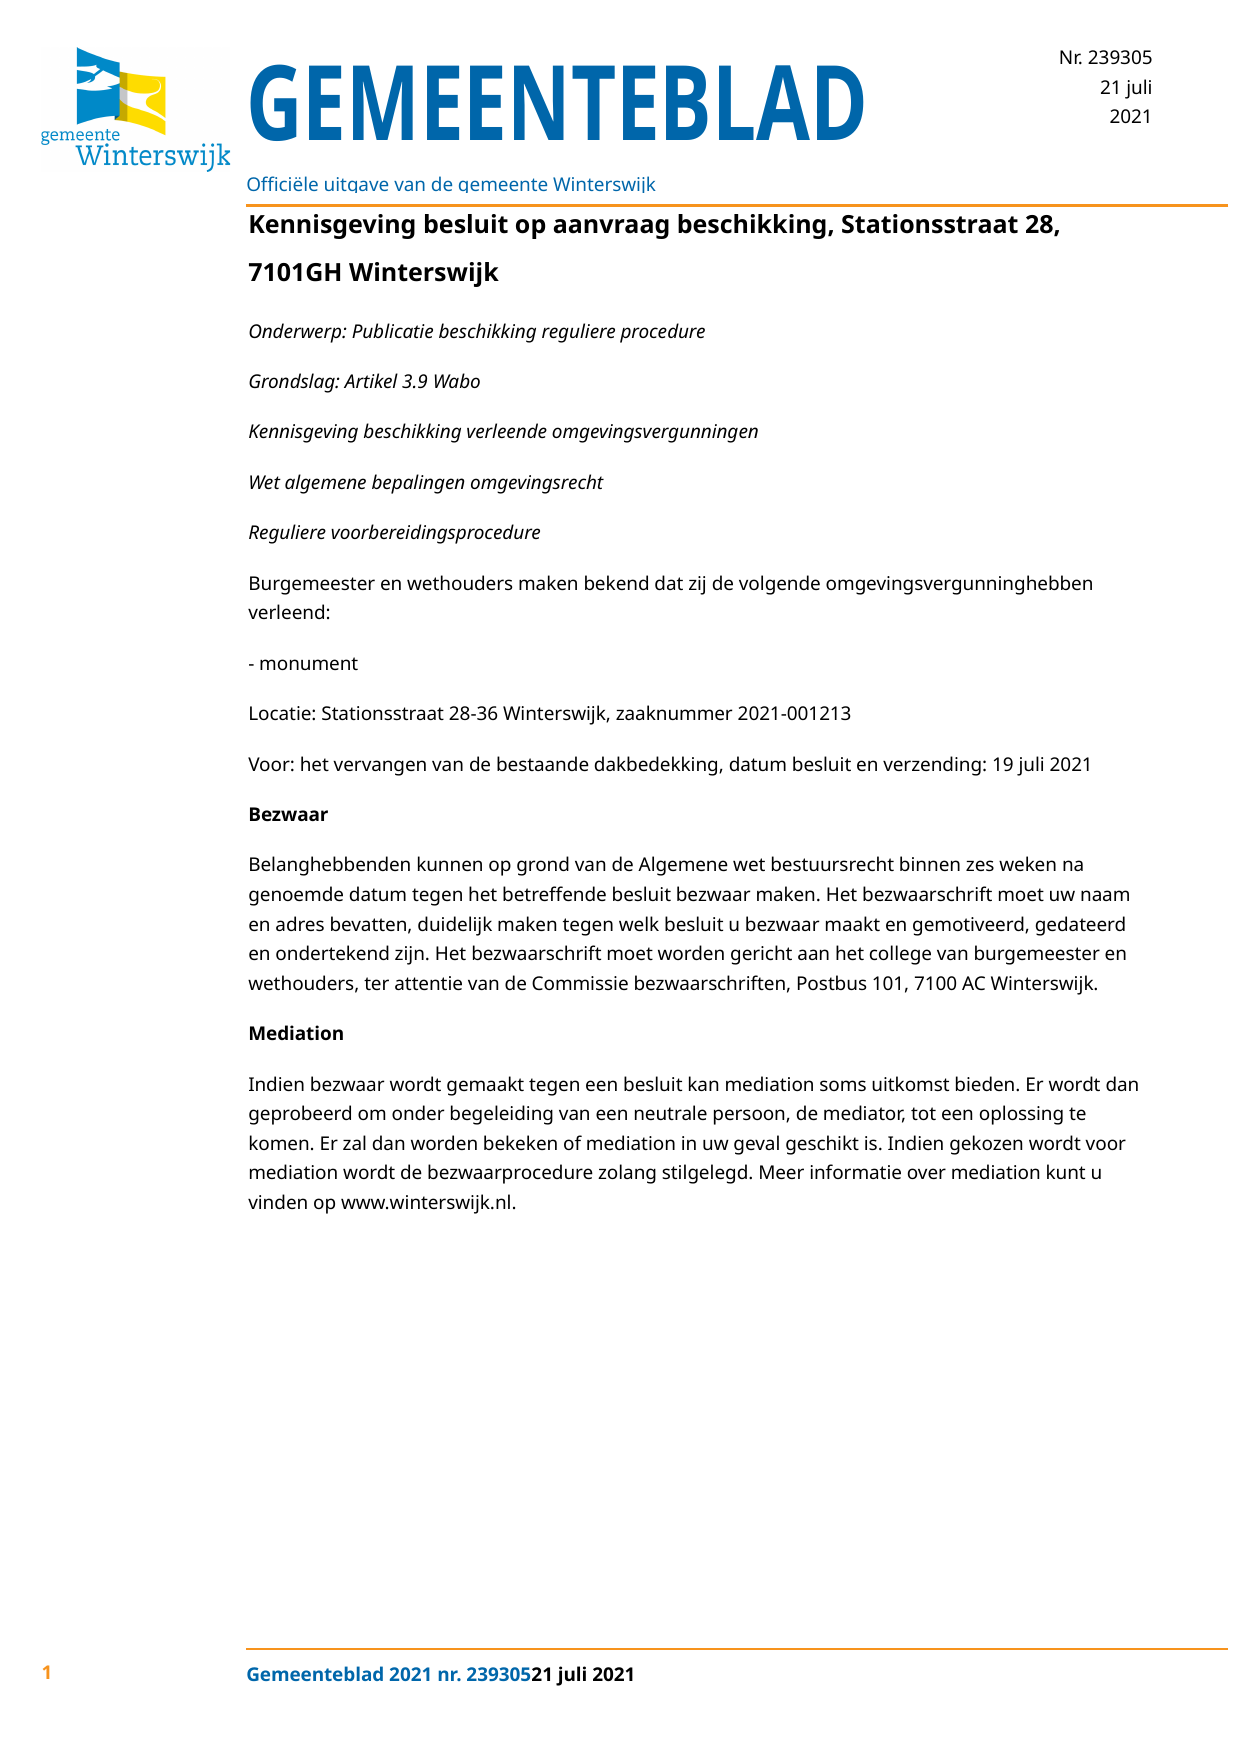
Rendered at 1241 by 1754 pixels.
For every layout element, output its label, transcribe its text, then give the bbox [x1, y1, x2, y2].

picture [41, 47, 231, 172]
text Reguliere voorbereidingsprocedure [248, 519, 1152, 545]
text Burgemeester en wethouders maken bekend dat zij de volgende omgevingsvergunninghebben verleend: [248, 570, 1152, 625]
text Grondslag: Artikel 3.9 Wabo [248, 368, 1152, 394]
text Onderwerp: Publicatie beschikking reguliere procedure [248, 318, 1152, 344]
text Belanghebbenden kunnen op grond van de Algemene wet bestuursrecht binnen zes weken na genoemde datum tegen het betreffende besluit bezwaar maken. Het bezwaarschrift moet uw naam en adres bevatten, duidelijk maken tegen welk besluit u bezwaar maakt en gemotiveerd, gedateerd en ondertekend zijn. Het bezwaarschrift moet worden gericht aan het college van burgemeester en wethouders, ter attentie van de Commissie bezwaarschriften, Postbus 101, 7100 AC Winterswijk. [248, 852, 1152, 996]
text Indien bezwaar wordt gemaakt tegen een besluit kan mediation soms uitkomst bieden. Er wordt dan geprobeerd om onder begeleiding van een neutrale persoon, de mediator, tot een oplossing te komen. Er zal dan worden bekeken of mediation in uw geval geschikt is. Indien gekozen wordt voor mediation wordt de bezwaarprocedure zolang stilgelegd. Meer informatie over mediation kunt u vinden op www.winterswijk.nl. [248, 1071, 1152, 1215]
text Locatie: Stationsstraat 28-36 Winterswijk, zaaknummer 2021-001213 [248, 700, 1152, 726]
text Bezwaar [248, 801, 1152, 827]
text Kennisgeving beschikking verleende omgevingsvergunningen [248, 419, 1152, 444]
picture [225, 153, 231, 162]
text Voor: het vervangen van de bestaande dakbedekking, datum besluit en verzending: 19 juli 2021 [248, 751, 1152, 777]
text - monument [248, 650, 1152, 676]
text Wet algemene bepalingen omgevingsrecht [248, 469, 1152, 495]
text Kennisgeving besluit op aanvraag beschikking, Stationsstraat 28, 7101GH Winterswijk [248, 207, 1152, 288]
text Mediation [248, 1020, 1152, 1046]
